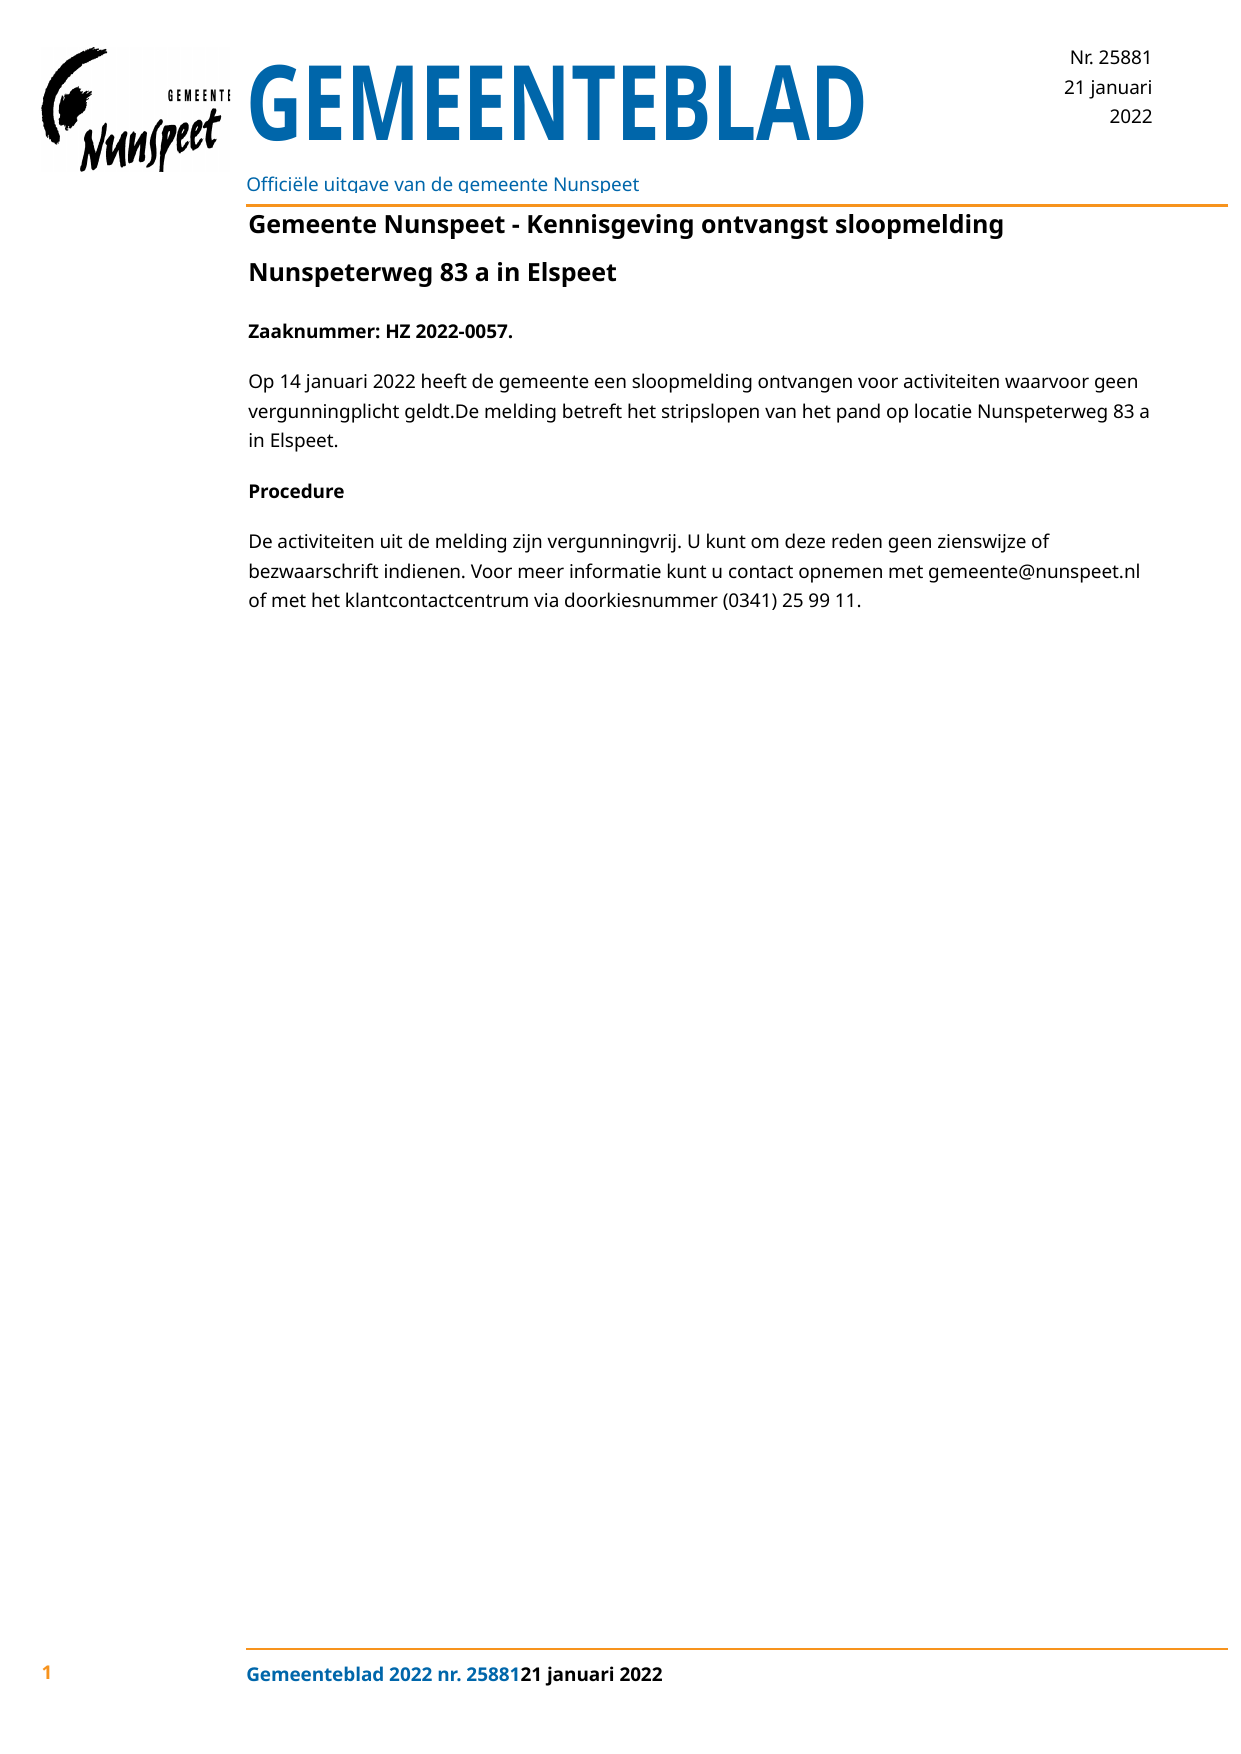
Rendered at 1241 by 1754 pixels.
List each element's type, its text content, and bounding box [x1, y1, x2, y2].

text Gemeente Nunspeet - Kennisgeving ontvangst sloopmelding Nunspeterweg 83 a in Elspeet [248, 207, 1152, 288]
text De activiteiten uit de melding zijn vergunningvrij. U kunt om deze reden geen zienswijze of bezwaarschrift indienen. Voor meer informatie kunt u contact opnemen met gemeente@nunspeet.nl of met het klantcontactcentrum via doorkiesnummer (0341) 25 99 11. [248, 528, 1152, 613]
text Zaaknummer: HZ 2022-0057. [248, 318, 1152, 344]
text Op 14 januari 2022 heeft de gemeente een sloopmelding ontvangen voor activiteiten waarvoor geen vergunningplicht geldt.De melding betreft het stripslopen van het pand op locatie Nunspeterweg 83 a in Elspeet. [248, 368, 1152, 453]
picture [41, 47, 231, 172]
text Procedure [248, 478, 1152, 504]
